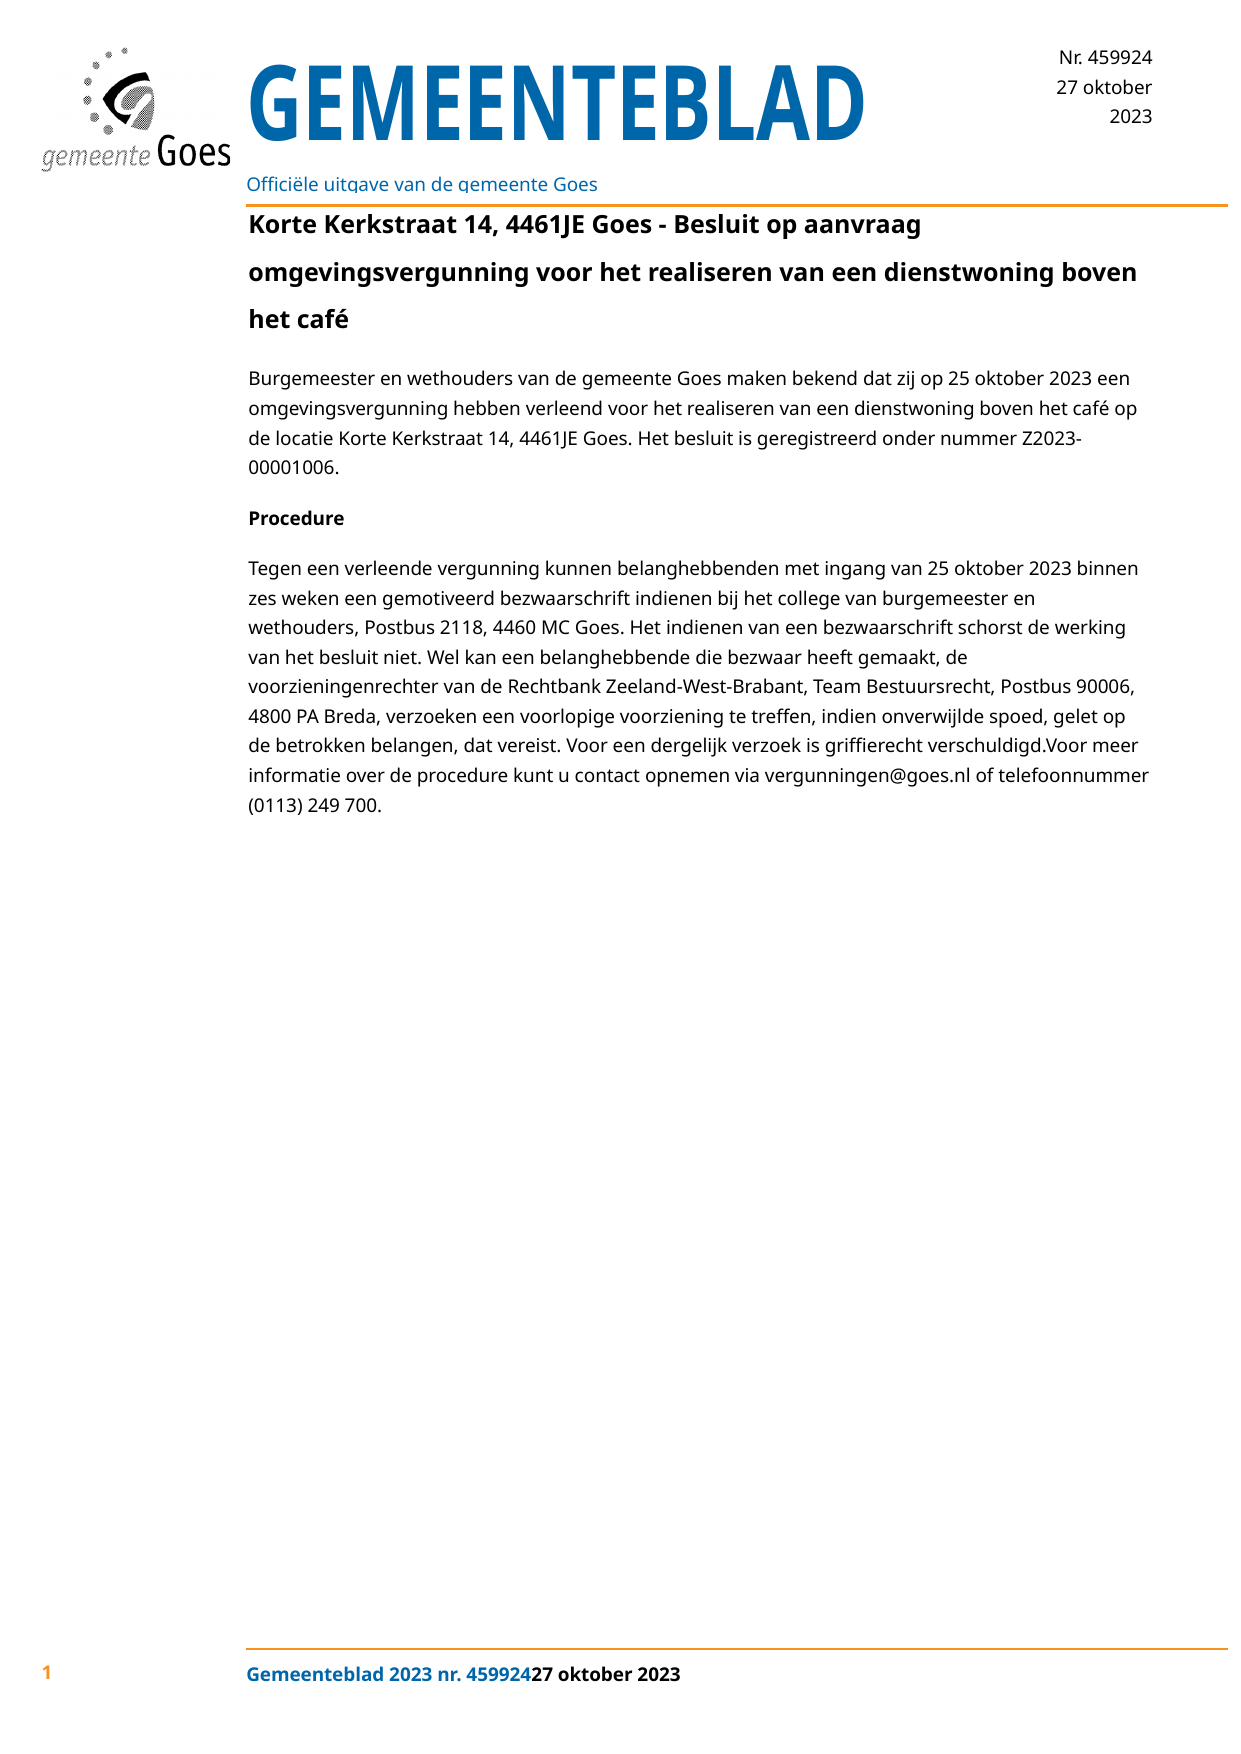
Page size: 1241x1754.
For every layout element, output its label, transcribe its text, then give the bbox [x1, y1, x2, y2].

text Korte Kerkstraat 14, 4461JE Goes - Besluit op aanvraag omgevingsvergunning voor het realiseren van een dienstwoning boven het café [248, 207, 1152, 336]
picture [41, 47, 231, 172]
text Burgemeester en wethouders van de gemeente Goes maken bekend dat zij op 25 oktober 2023 een omgevingsvergunning hebben verleend voor het realiseren van een dienstwoning boven het café op de locatie Korte Kerkstraat 14, 4461JE Goes. Het besluit is geregistreerd onder nummer Z2023-00001006. [248, 366, 1152, 480]
text Procedure [248, 505, 1152, 530]
text Tegen een verleende vergunning kunnen belanghebbenden met ingang van 25 oktober 2023 binnen zes weken een gemotiveerd bezwaarschrift indienen bij het college van burgemeester en wethouders, Postbus 2118, 4460 MC Goes. Het indienen van een bezwaarschrift schorst de werking van het besluit niet. Wel kan een belanghebbende die bezwaar heeft gemaakt, de voorzieningenrechter van de Rechtbank Zeeland-West-Brabant, Team Bestuursrecht, Postbus 90006, 4800 PA Breda, verzoeken een voorlopige voorziening te treffen, indien onverwijlde spoed, gelet op de betrokken belangen, dat vereist. Voor een dergelijk verzoek is griffierecht verschuldigd.Voor meer informatie over de procedure kunt u contact opnemen via vergunningen@goes.nl of telefoonnummer (0113) 249 700. [248, 555, 1152, 817]
